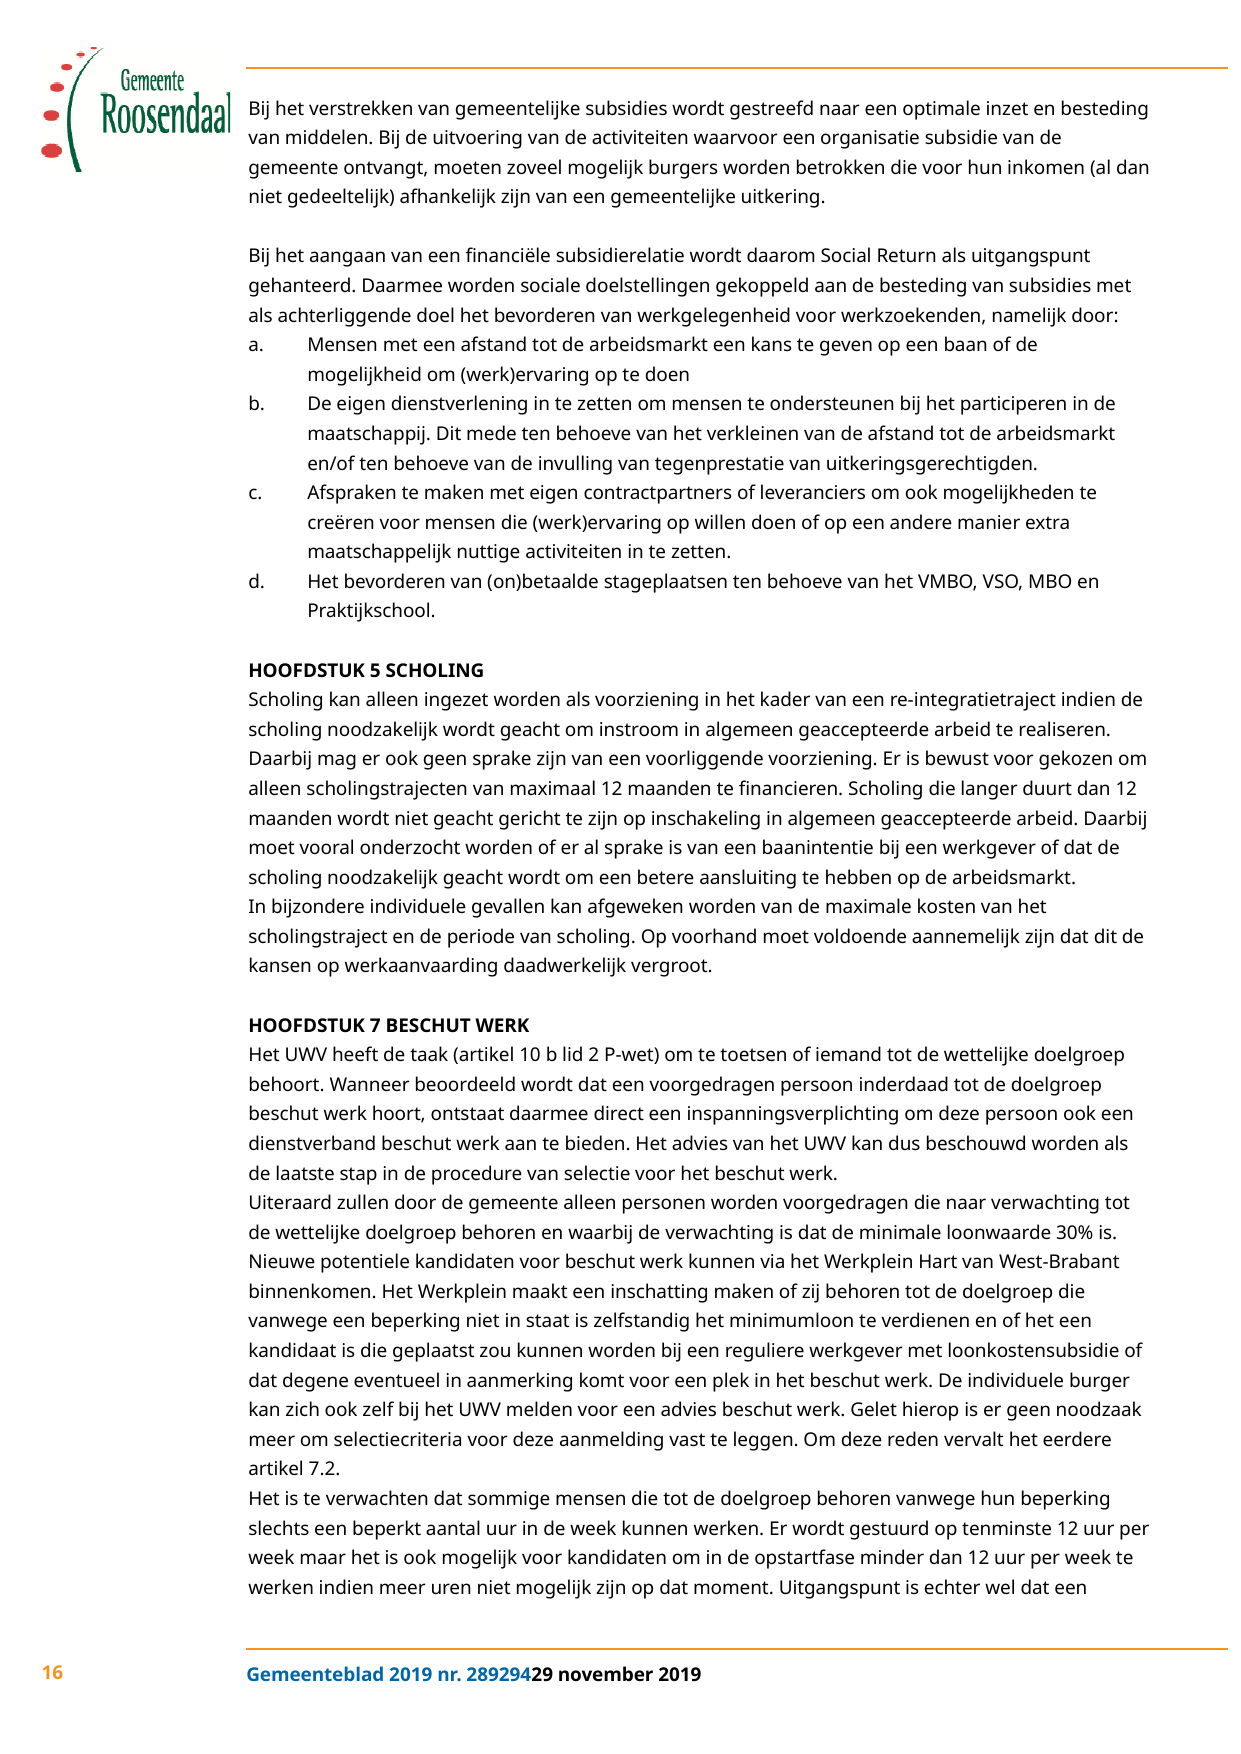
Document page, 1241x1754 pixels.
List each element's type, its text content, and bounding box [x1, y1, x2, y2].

list Het bevorderen van (on)betaalde stageplaatsen ten behoeve van het VMBO, VSO, MBO en Praktijkschool. [248, 568, 1152, 623]
text Bij het verstrekken van gemeentelijke subsidies wordt gestreefd naar een optimale inzet en besteding van middelen. Bij de uitvoering van de activiteiten waarvoor een organisatie subsidie van de gemeente ontvangt, moeten zoveel mogelijk burgers worden betrokken die voor hun inkomen (al dan niet gedeeltelijk) afhankelijk zijn van een gemeentelijke uitkering. [248, 95, 1152, 209]
text Scholing kan alleen ingezet worden als voorziening in het kader van een re-integratietraject indien de scholing noodzakelijk wordt geacht om instroom in algemeen geaccepteerde arbeid te realiseren. Daarbij mag er ook geen sprake zijn van een voorliggende voorziening. Er is bewust voor gekozen om alleen scholingstrajecten van maximaal 12 maanden te financieren. Scholing die langer duurt dan 12 maanden wordt niet geacht gericht te zijn op inschakeling in algemeen geaccepteerde arbeid. Daarbij moet vooral onderzocht worden of er al sprake is van een baanintentie bij een werkgever of dat de scholing noodzakelijk geacht wordt om een betere aansluiting te hebben op de arbeidsmarkt. [248, 686, 1152, 890]
text Het UWV heeft de taak (artikel 10 b lid 2 P-wet) om te toetsen of iemand tot de wettelijke doelgroep behoort. Wanneer beoordeeld wordt dat een voorgedragen persoon inderdaad tot de doelgroep beschut werk hoort, ontstaat daarmee direct een inspanningsverplichting om deze persoon ook een dienstverband beschut werk aan te bieden. Het advies van het UWV kan dus beschouwd worden als de laatste stap in de procedure van selectie voor het beschut werk. [248, 1041, 1152, 1186]
text HOOFDSTUK 7 BESCHUT WERK [248, 1012, 1152, 1038]
list Afspraken te maken met eigen contractpartners of leveranciers om ook mogelijkheden te creëren voor mensen die (werk)ervaring op willen doen of op een andere manier extra maatschappelijk nuttige activiteiten in te zetten. [248, 479, 1152, 564]
picture [41, 47, 231, 172]
text Uiteraard zullen door de gemeente alleen personen worden voorgedragen die naar verwachting tot de wettelijke doelgroep behoren en waarbij de verwachting is dat de minimale loonwaarde 30% is. Nieuwe potentiele kandidaten voor beschut werk kunnen via het Werkplein Hart van West-Brabant binnenkomen. Het Werkplein maakt een inschatting maken of zij behoren tot de doelgroep die vanwege een beperking niet in staat is zelfstandig het minimumloon te verdienen en of het een kandidaat is die geplaatst zou kunnen worden bij een reguliere werkgever met loonkostensubsidie of dat degene eventueel in aanmerking komt voor een plek in het beschut werk. De individuele burger kan zich ook zelf bij het UWV melden voor een advies beschut werk. Gelet hierop is er geen noodzaak meer om selectiecriteria voor deze aanmelding vast te leggen. Om deze reden vervalt het eerdere artikel 7.2. [248, 1189, 1152, 1481]
list Mensen met een afstand tot de arbeidsmarkt een kans te geven op een baan of de mogelijkheid om (werk)ervaring op te doen [248, 331, 1152, 387]
text In bijzondere individuele gevallen kan afgeweken worden van de maximale kosten van het scholingstraject en de periode van scholing. Op voorhand moet voldoende aannemelijk zijn dat dit de kansen op werkaanvaarding daadwerkelijk vergroot. [248, 893, 1152, 978]
text Het is te verwachten dat sommige mensen die tot de doelgroep behoren vanwege hun beperking slechts een beperkt aantal uur in de week kunnen werken. Er wordt gestuurd op tenminste 12 uur per week maar het is ook mogelijk voor kandidaten om in de opstartfase minder dan 12 uur per week te werken indien meer uren niet mogelijk zijn op dat moment. Uitgangspunt is echter wel dat een [248, 1485, 1152, 1600]
text HOOFDSTUK 5 SCHOLING [248, 657, 1152, 683]
text Bij het aangaan van een financiële subsidierelatie wordt daarom Social Return als uitgangspunt gehanteerd. Daarmee worden sociale doelstellingen gekoppeld aan de besteding van subsidies met als achterliggende doel het bevorderen van werkgelegenheid voor werkzoekenden, namelijk door: [248, 243, 1152, 328]
list De eigen dienstverlening in te zetten om mensen te ondersteunen bij het participeren in de maatschappij. Dit mede ten behoeve van het verkleinen van de afstand tot de arbeidsmarkt en/of ten behoeve van de invulling van tegenprestatie van uitkeringsgerechtigden. [248, 391, 1152, 476]
